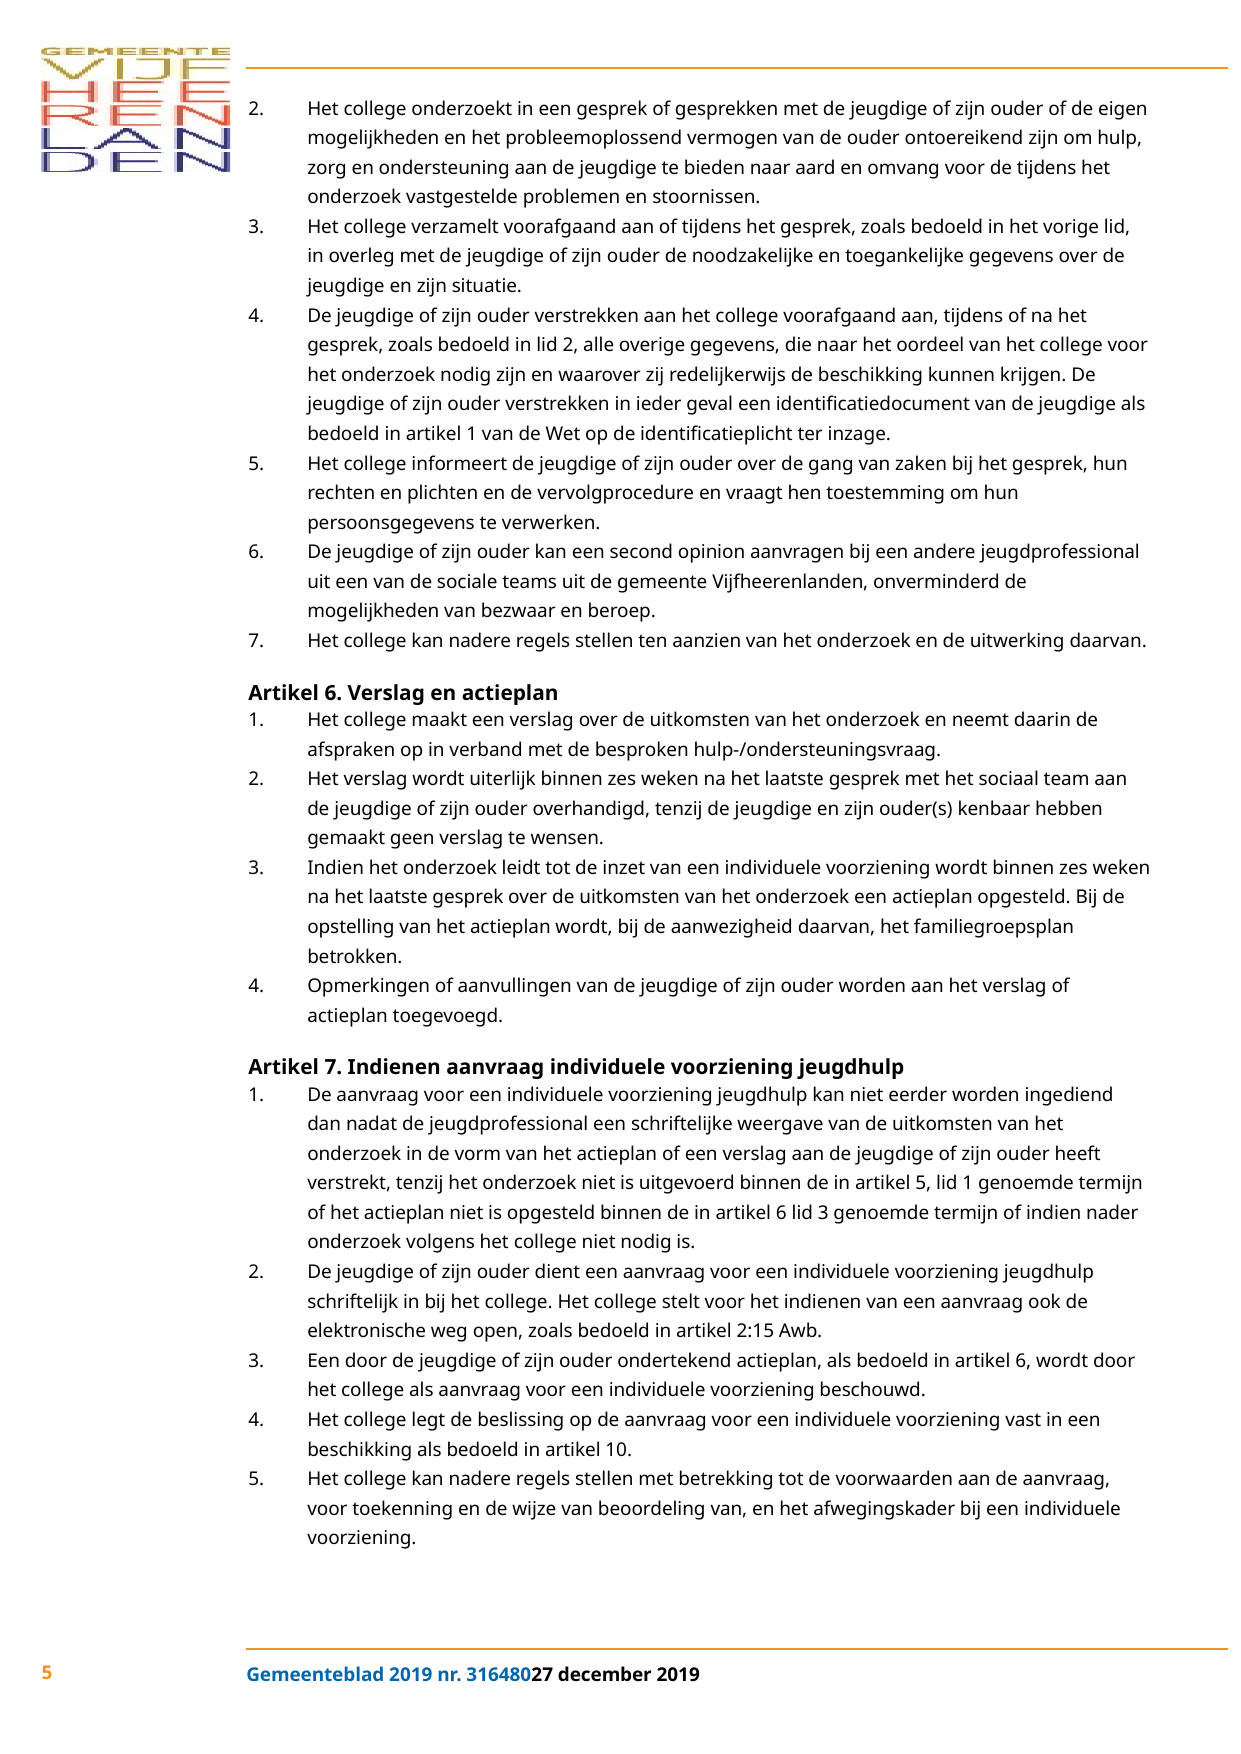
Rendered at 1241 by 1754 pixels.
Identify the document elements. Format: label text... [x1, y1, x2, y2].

list De jeugdige of zijn ouder verstrekken aan het college voorafgaand aan, tijdens of na het gesprek, zoals bedoeld in lid 2, alle overige gegevens, die naar het oordeel van het college voor het onderzoek nodig zijn en waarover zij redelijkerwijs de beschikking kunnen krijgen. De jeugdige of zijn ouder verstrekken in ieder geval een identificatiedocument van de jeugdige als bedoeld in artikel 1 van de Wet op de identificatieplicht ter inzage. [248, 302, 1152, 446]
list Het college onderzoekt in een gesprek of gesprekken met de jeugdige of zijn ouder of de eigen mogelijkheden en het probleemoplossend vermogen van de ouder ontoereikend zijn om hulp, zorg en ondersteuning aan de jeugdige te bieden naar aard en omvang voor de tijdens het onderzoek vastgestelde problemen en stoornissen. [248, 95, 1152, 209]
text Artikel 7. Indienen aanvraag individuele voorziening jeugdhulp [248, 1052, 1152, 1081]
text Artikel 6. Verslag en actieplan [248, 678, 1152, 706]
list De aanvraag voor een individuele voorziening jeugdhulp kan niet eerder worden ingediend dan nadat de jeugdprofessional een schriftelijke weergave van de uitkomsten van het onderzoek in de vorm van het actieplan of een verslag aan de jeugdige of zijn ouder heeft verstrekt, tenzij het onderzoek niet is uitgevoerd binnen de in artikel 5, lid 1 genoemde termijn of het actieplan niet is opgesteld binnen de in artikel 6 lid 3 genoemde termijn of indien nader onderzoek volgens het college niet nodig is. [248, 1081, 1152, 1254]
list Het verslag wordt uiterlijk binnen zes weken na het laatste gesprek met het sociaal team aan de jeugdige of zijn ouder overhandigd, tenzij de jeugdige en zijn ouder(s) kenbaar hebben gemaakt geen verslag te wensen. [248, 765, 1152, 850]
picture [41, 47, 231, 172]
list Indien het onderzoek leidt tot de inzet van een individuele voorziening wordt binnen zes weken na het laatste gesprek over de uitkomsten van het onderzoek een actieplan opgesteld. Bij de opstelling van het actieplan wordt, bij de aanwezigheid daarvan, het familiegroepsplan betrokken. [248, 854, 1152, 968]
list Het college informeert de jeugdige of zijn ouder over de gang van zaken bij het gesprek, hun rechten en plichten en de vervolgprocedure en vraagt hen toestemming om hun persoonsgegevens te verwerken. [248, 450, 1152, 535]
list Opmerkingen of aanvullingen van de jeugdige of zijn ouder worden aan het verslag of actieplan toegevoegd. [248, 972, 1152, 1028]
list De jeugdige of zijn ouder dient een aanvraag voor een individuele voorziening jeugdhulp schriftelijk in bij het college. Het college stelt voor het indienen van een aanvraag ook de elektronische weg open, zoals bedoeld in artikel 2:15 Awb. [248, 1258, 1152, 1343]
list Het college legt de beslissing op de aanvraag voor een individuele voorziening vast in een beschikking als bedoeld in artikel 10. [248, 1406, 1152, 1462]
list De jeugdige of zijn ouder kan een second opinion aanvragen bij een andere jeugdprofessional uit een van de sociale teams uit de gemeente Vijfheerenlanden, onverminderd de mogelijkheden van bezwaar en beroep. [248, 538, 1152, 623]
list Het college maakt een verslag over de uitkomsten van het onderzoek en neemt daarin de afspraken op in verband met de besproken hulp-/ondersteuningsvraag. [248, 706, 1152, 761]
list Het college verzamelt voorafgaand aan of tijdens het gesprek, zoals bedoeld in het vorige lid, in overleg met de jeugdige of zijn ouder de noodzakelijke en toegankelijke gegevens over de jeugdige en zijn situatie. [248, 213, 1152, 298]
list Het college kan nadere regels stellen met betrekking tot de voorwaarden aan de aanvraag, voor toekenning en de wijze van beoordeling van, en het afwegingskader bij een individuele voorziening. [248, 1465, 1152, 1550]
list Het college kan nadere regels stellen ten aanzien van het onderzoek en de uitwerking daarvan. [248, 627, 1152, 653]
list Een door de jeugdige of zijn ouder ondertekend actieplan, als bedoeld in artikel 6, wordt door het college als aanvraag voor een individuele voorziening beschouwd. [248, 1347, 1152, 1402]
